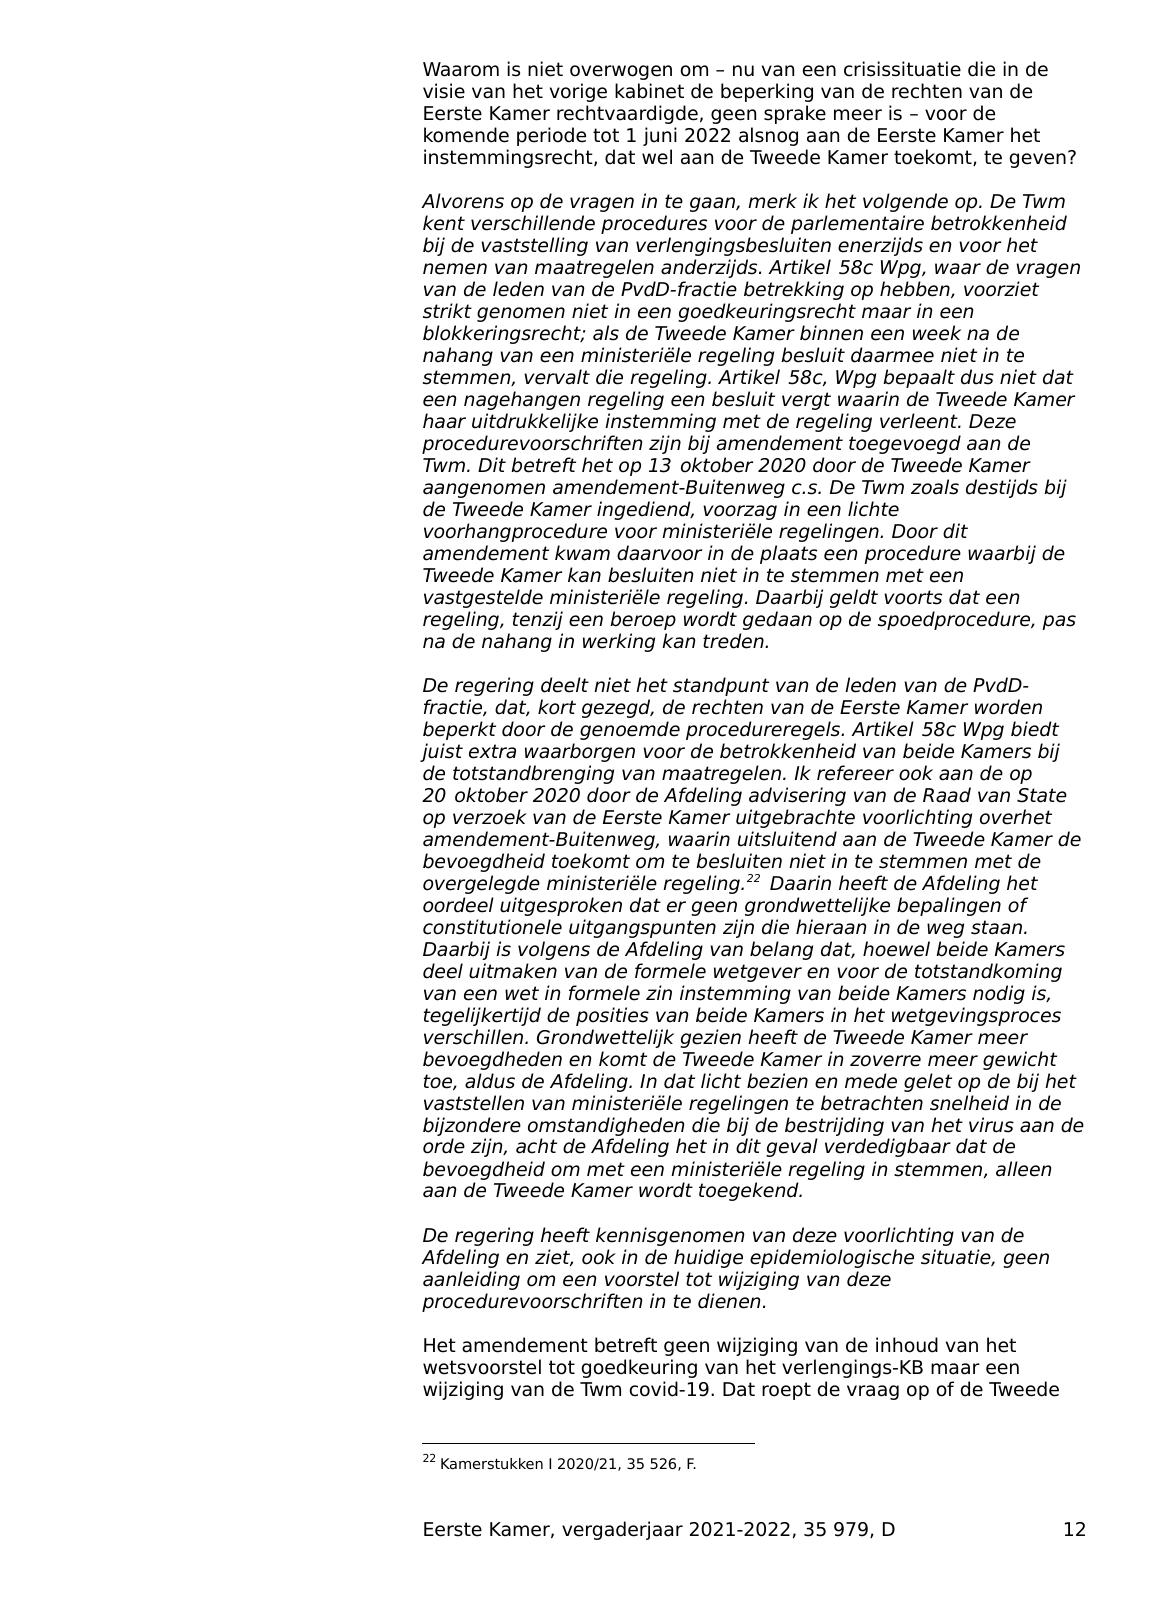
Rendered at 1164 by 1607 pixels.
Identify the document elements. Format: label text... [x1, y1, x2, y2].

text De regering deelt niet het standpunt van de leden van de PvdD-fractie, dat, kort gezegd, de rechten van de Eerste Kamer worden beperkt door de genoemde procedureregels. Artikel 58c Wpg biedt juist extra waarborgen voor de betrokkenheid van beide Kamers bij de totstandbrenging van maatregelen. Ik refereer ook aan de op 20 oktober 2020 door de Afdeling advisering van de Raad van State op verzoek van de Eerste Kamer uitgebrachte voorlichting overhet amendement-Buitenweg, waarin uitsluitend aan de Tweede Kamer de bevoegdheid toekomt om te besluiten niet in te stemmen met de overgelegde ministeriële regeling. Daarin heeft de Afdeling het oordeel uitgesproken dat er geen grondwettelijke bepalingen of constitutionele uitgangspunten zijn die hieraan in de weg staan. Daarbij is volgens de Afdeling van belang dat, hoewel beide Kamers deel uitmaken van de formele wetgever en voor de totstandkoming van een wet in formele zin instemming van beide Kamers nodig is, tegelijkertijd de posities van beide Kamers in het wetgevingsproces verschillen. Grondwettelijk gezien heeft de Tweede Kamer meer bevoegdheden en komt de Tweede Kamer in zoverre meer gewicht toe, aldus de Afdeling. In dat licht bezien en mede gelet op de bij het vaststellen van ministeriële regelingen te betrachten snelheid in de bijzondere omstandigheden die bij de bestrijding van het virus aan de orde zijn, acht de Afdeling het in dit geval verdedigbaar dat de bevoegdheid om met een ministeriële regeling in stemmen, alleen aan de Tweede Kamer wordt toegekend. [422, 675, 1087, 1202]
text Kamerstukken I 2020/21, 35 526, F. [422, 1452, 1087, 1474]
text Waarom is niet overwogen om – nu van een crisissituatie die in de visie van het vorige kabinet de beperking van de rechten van de Eerste Kamer rechtvaardigde, geen sprake meer is – voor de komende periode tot 1 juni 2022 alsnog aan de Eerste Kamer het instemmingsrecht, dat wel aan de Tweede Kamer toekomt, te geven? [422, 59, 1087, 169]
text De regering heeft kennisgenomen van deze voorlichting van de Afdeling en ziet, ook in de huidige epidemiologische situatie, geen aanleiding om een voorstel tot wijziging van deze procedurevoorschriften in te dienen. [422, 1224, 1087, 1312]
text Alvorens op de vragen in te gaan, merk ik het volgende op. De Twm kent verschillende procedures voor de parlementaire betrokkenheid bij de vaststelling van verlengingsbesluiten enerzijds en voor het nemen van maatregelen anderzijds. Artikel 58c Wpg, waar de vragen van de leden van de PvdD-fractie betrekking op hebben, voorziet strikt genomen niet in een goedkeuringsrecht maar in een blokkeringsrecht; als de Tweede Kamer binnen een week na de nahang van een ministeriële regeling besluit daarmee niet in te stemmen, vervalt die regeling. Artikel 58c, Wpg bepaalt dus niet dat een nagehangen regeling een besluit vergt waarin de Tweede Kamer haar uitdrukkelijke instemming met de regeling verleent. Deze procedurevoorschriften zijn bij amendement toegevoegd aan de Twm. Dit betreft het op 13 oktober 2020 door de Tweede Kamer aangenomen amendement-Buitenweg c.s. De Twm zoals destijds bij de Tweede Kamer ingediend, voorzag in een lichte voorhangprocedure voor ministeriële regelingen. Door dit amendement kwam daarvoor in de plaats een procedure waarbij de Tweede Kamer kan besluiten niet in te stemmen met een vastgestelde ministeriële regeling. Daarbij geldt voorts dat een regeling, tenzij een beroep wordt gedaan op de spoedprocedure, pas na de nahang in werking kan treden. [422, 191, 1087, 653]
text Het amendement betreft geen wijziging van de inhoud van het wetsvoorstel tot goedkeuring van het verlengings-KB maar een wijziging van de Twm covid-19. Dat roept de vraag op of de Tweede [422, 1335, 1087, 1401]
